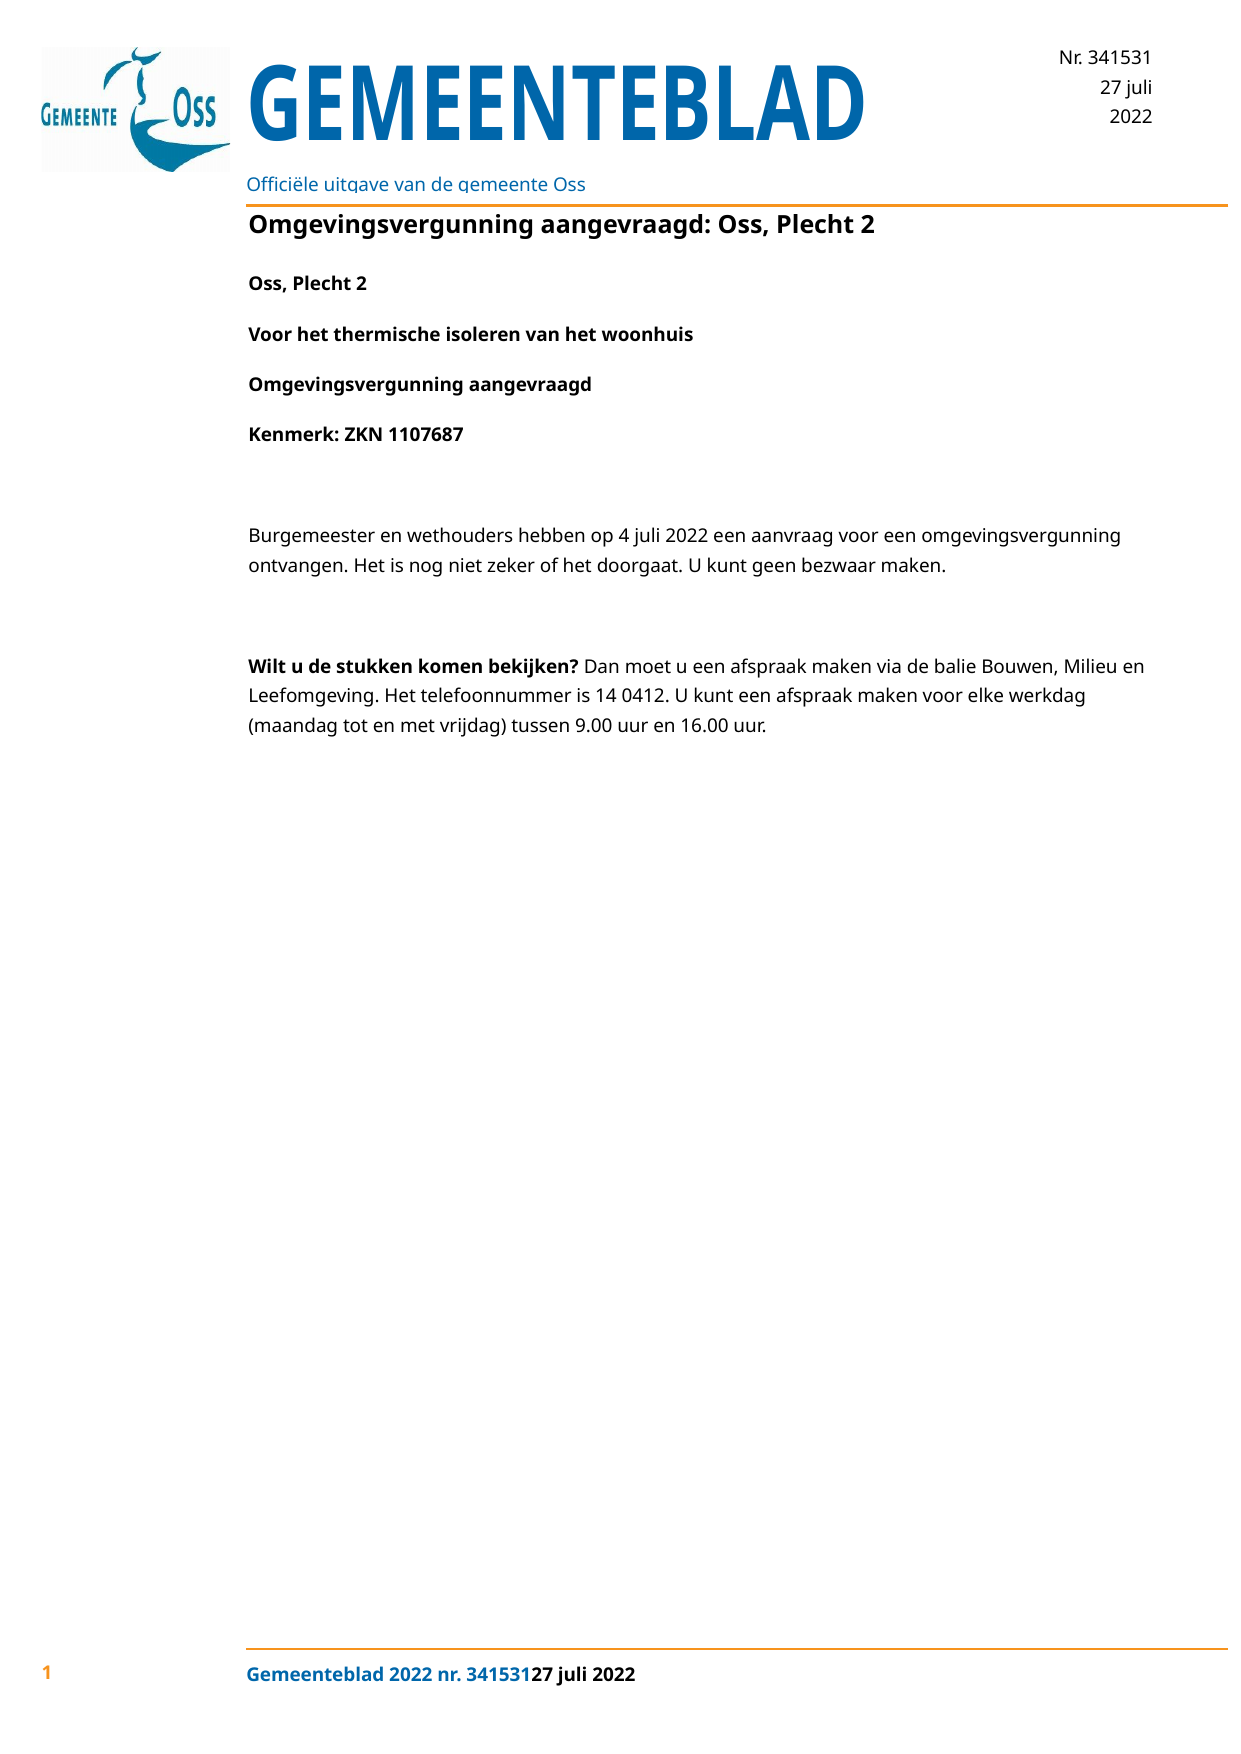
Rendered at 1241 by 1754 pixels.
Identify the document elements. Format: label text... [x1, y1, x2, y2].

text Wilt u de stukken komen bekijken? Dan moet u een afspraak maken via de balie Bouwen, Milieu en Leefomgeving. Het telefoonnummer is 14 0412. U kunt een afspraak maken voor elke werkdag (maandag tot en met vrijdag) tussen 9.00 uur en 16.00 uur. [248, 653, 1152, 738]
picture [41, 47, 231, 172]
text Oss, Plecht 2 [248, 270, 1152, 296]
text Burgemeester en wethouders hebben op 4 juli 2022 een aanvraag voor een omgevingsvergunning ontvangen. Het is nog niet zeker of het doorgaat. U kunt geen bezwaar maken. [248, 522, 1152, 578]
text Omgevingsvergunning aangevraagd: Oss, Plecht 2 [248, 207, 1152, 241]
text Omgevingsvergunning aangevraagd [248, 371, 1152, 397]
text Kenmerk: ZKN 1107687 [248, 422, 1152, 447]
text Voor het thermische isoleren van het woonhuis [248, 321, 1152, 346]
